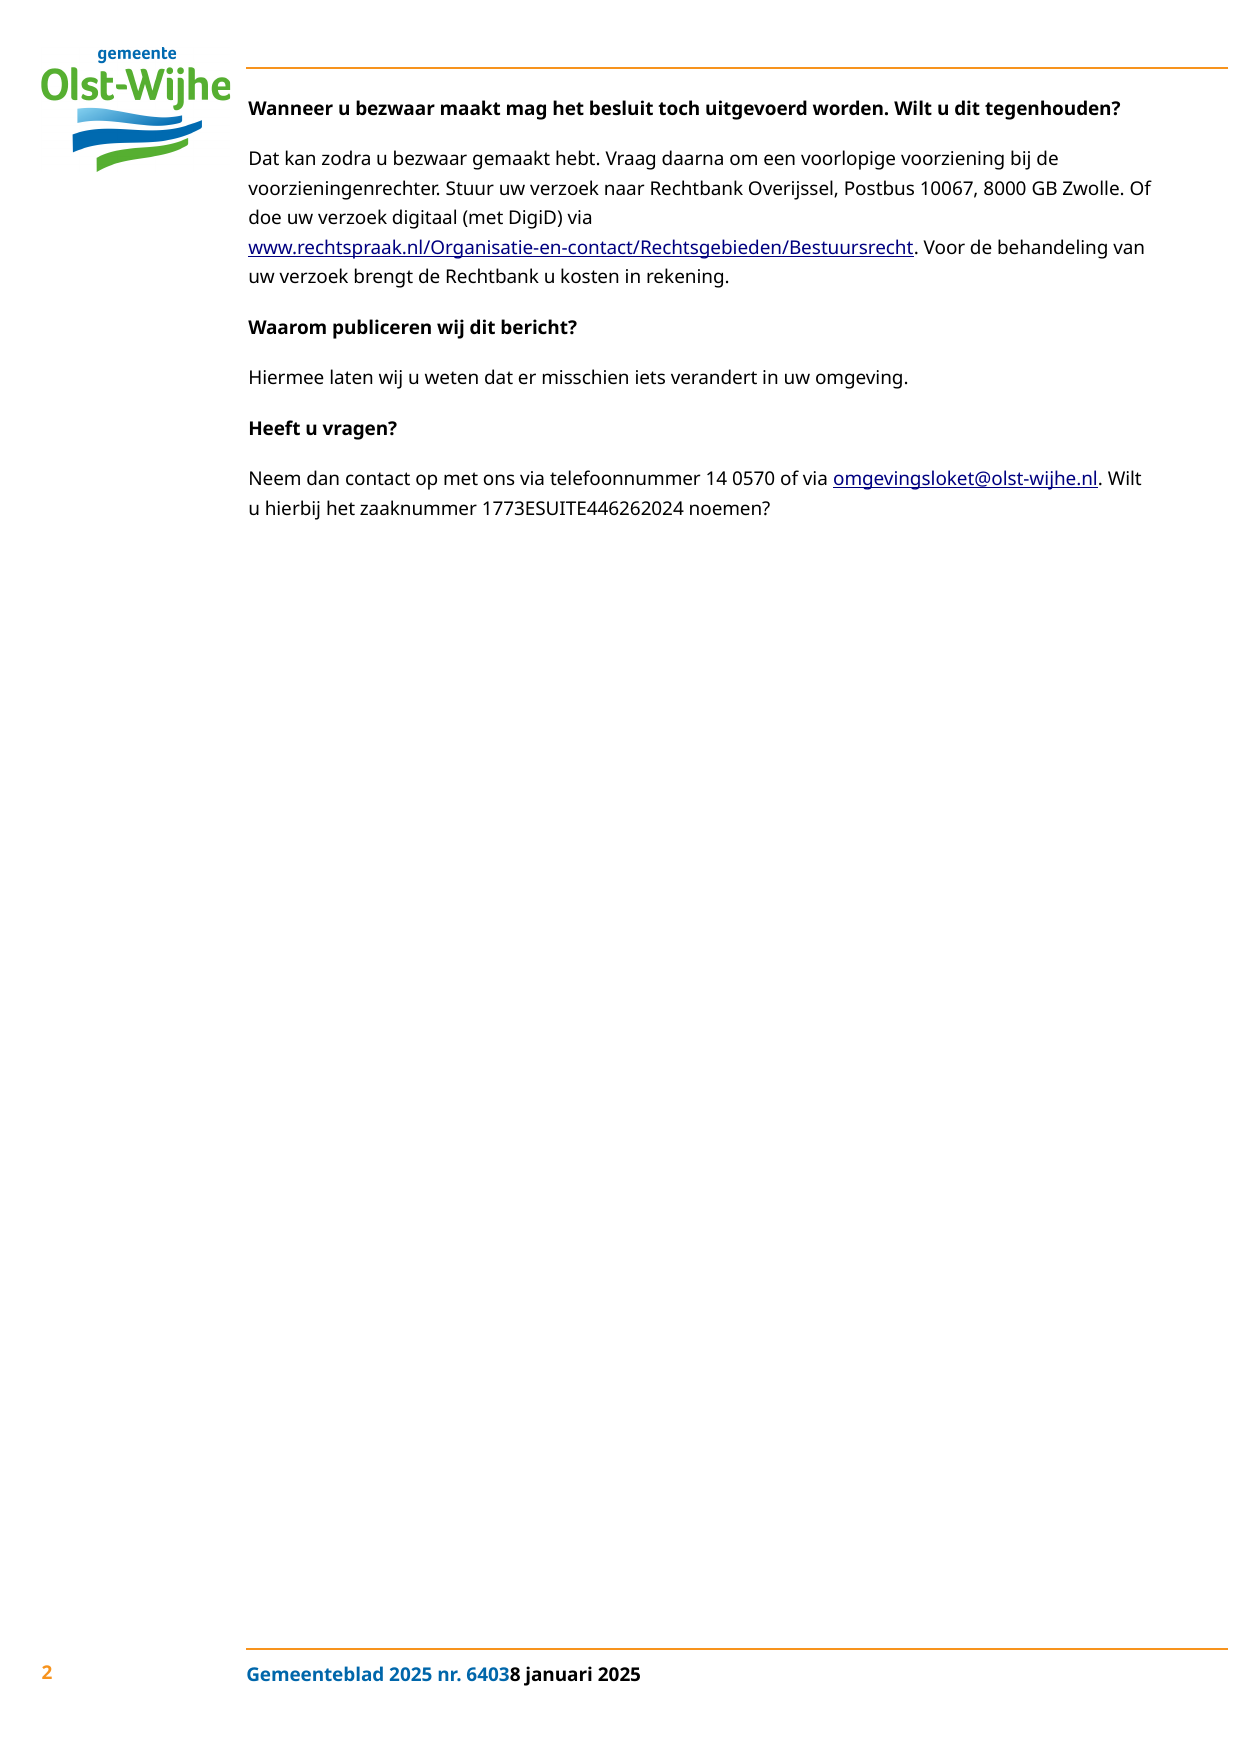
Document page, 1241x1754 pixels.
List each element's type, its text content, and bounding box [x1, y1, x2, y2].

picture [41, 47, 231, 172]
text Dat kan zodra u bezwaar gemaakt hebt. Vraag daarna om een voorlopige voorziening bij de voorzieningenrechter. Stuur uw verzoek naar Rechtbank Overijssel, Postbus 10067, 8000 GB Zwolle. Of doe uw verzoek digitaal (met DigiD) via www.rechtspraak.nl/Organisatie-en-contact/Rechtsgebieden/Bestuursrecht. Voor de behandeling van uw verzoek brengt de Rechtbank u kosten in rekening. [248, 145, 1152, 289]
text Waarom publiceren wij dit bericht? [248, 314, 1152, 340]
text Wanneer u bezwaar maakt mag het besluit toch uitgevoerd worden. Wilt u dit tegenhouden? [248, 95, 1152, 121]
text Hiermee laten wij u weten dat er misschien iets verandert in uw omgeving. [248, 364, 1152, 390]
text Heeft u vragen? [248, 415, 1152, 441]
text Neem dan contact op met ons via telefoonnummer 14 0570 of via omgevingsloket@olst-wijhe.nl. Wilt u hierbij het zaaknummer 1773ESUITE446262024 noemen? [248, 465, 1152, 521]
